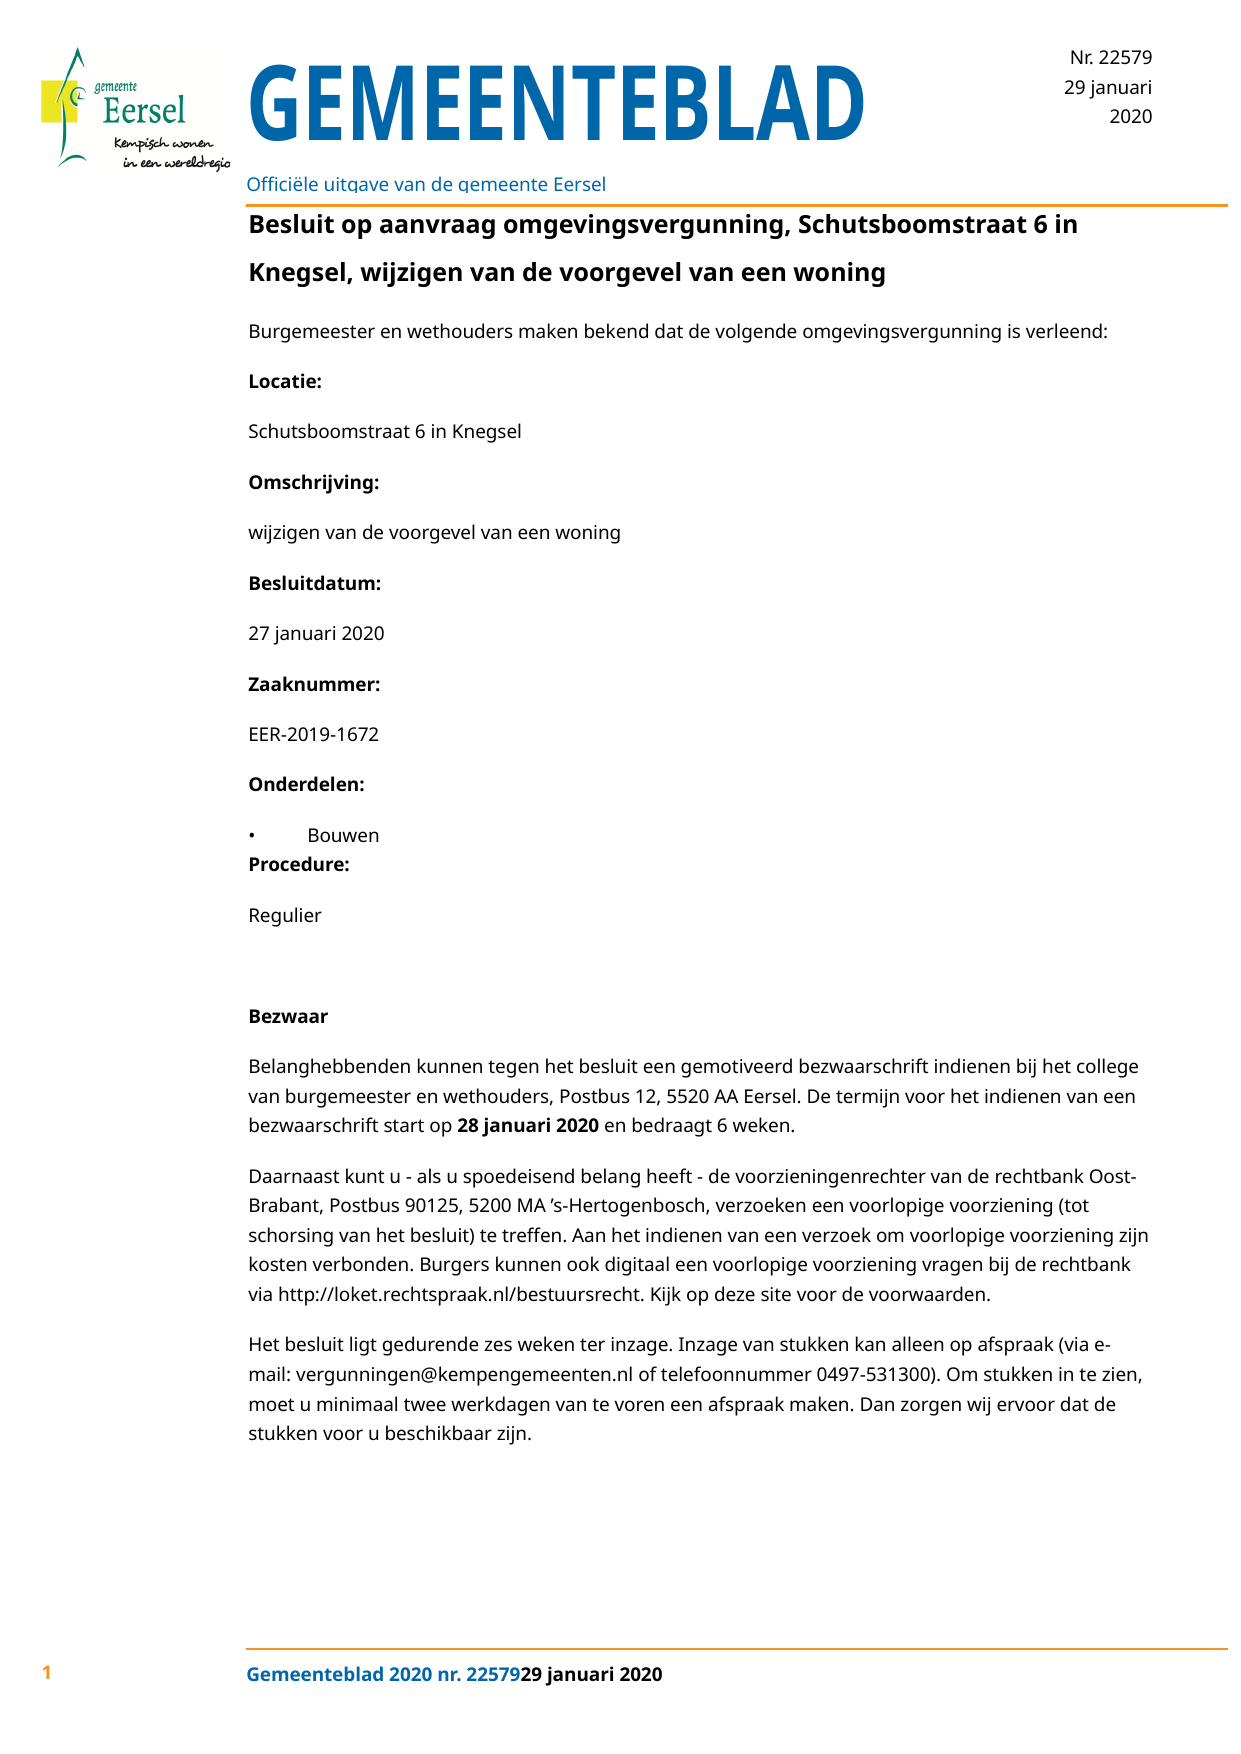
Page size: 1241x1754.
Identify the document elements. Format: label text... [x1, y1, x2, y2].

text 27 januari 2020 [248, 620, 1152, 646]
text Locatie: [248, 368, 1152, 394]
text EER-2019-1672 [248, 721, 1152, 747]
picture [41, 47, 231, 172]
text Zaaknummer: [248, 671, 1152, 697]
text Onderdelen: [248, 772, 1152, 797]
text Besluit op aanvraag omgevingsvergunning, Schutsboomstraat 6 in Knegsel, wijzigen van de voorgevel van een woning [248, 207, 1152, 288]
text wijzigen van de voorgevel van een woning [248, 519, 1152, 545]
text Belanghebbenden kunnen tegen het besluit een gemotiveerd bezwaarschrift indienen bij het college van burgemeester en wethouders, Postbus 12, 5520 AA Eersel. De termijn voor het indienen van een bezwaarschrift start op 28 januari 2020 en bedraagt 6 weken. [248, 1053, 1152, 1138]
list Bouwen [248, 822, 1152, 848]
text Daarnaast kunt u - als u spoedeisend belang heeft - de voorzieningenrechter van de rechtbank Oost-Brabant, Postbus 90125, 5200 MA ’s-Hertogenbosch, verzoeken een voorlopige voorziening (tot schorsing van het besluit) te treffen. Aan het indienen van een verzoek om voorlopige voorziening zijn kosten verbonden. Burgers kunnen ook digitaal een voorlopige voorziening vragen bij de rechtbank via http://loket.rechtspraak.nl/bestuursrecht. Kijk op deze site voor de voorwaarden. [248, 1163, 1152, 1307]
text Regulier [248, 902, 1152, 928]
text Het besluit ligt gedurende zes weken ter inzage. Inzage van stukken kan alleen op afspraak (via e-mail: vergunningen@kempengemeenten.nl of telefoonnummer 0497-531300). Om stukken in te zien, moet u minimaal twee werkdagen van te voren een afspraak maken. Dan zorgen wij ervoor dat de stukken voor u beschikbaar zijn. [248, 1332, 1152, 1446]
text Schutsboomstraat 6 in Knegsel [248, 419, 1152, 444]
text Bezwaar [248, 1003, 1152, 1029]
text Omschrijving: [248, 469, 1152, 495]
text Procedure: [248, 852, 1152, 877]
text Burgemeester en wethouders maken bekend dat de volgende omgevingsvergunning is verleend: [248, 318, 1152, 344]
text Besluitdatum: [248, 570, 1152, 596]
